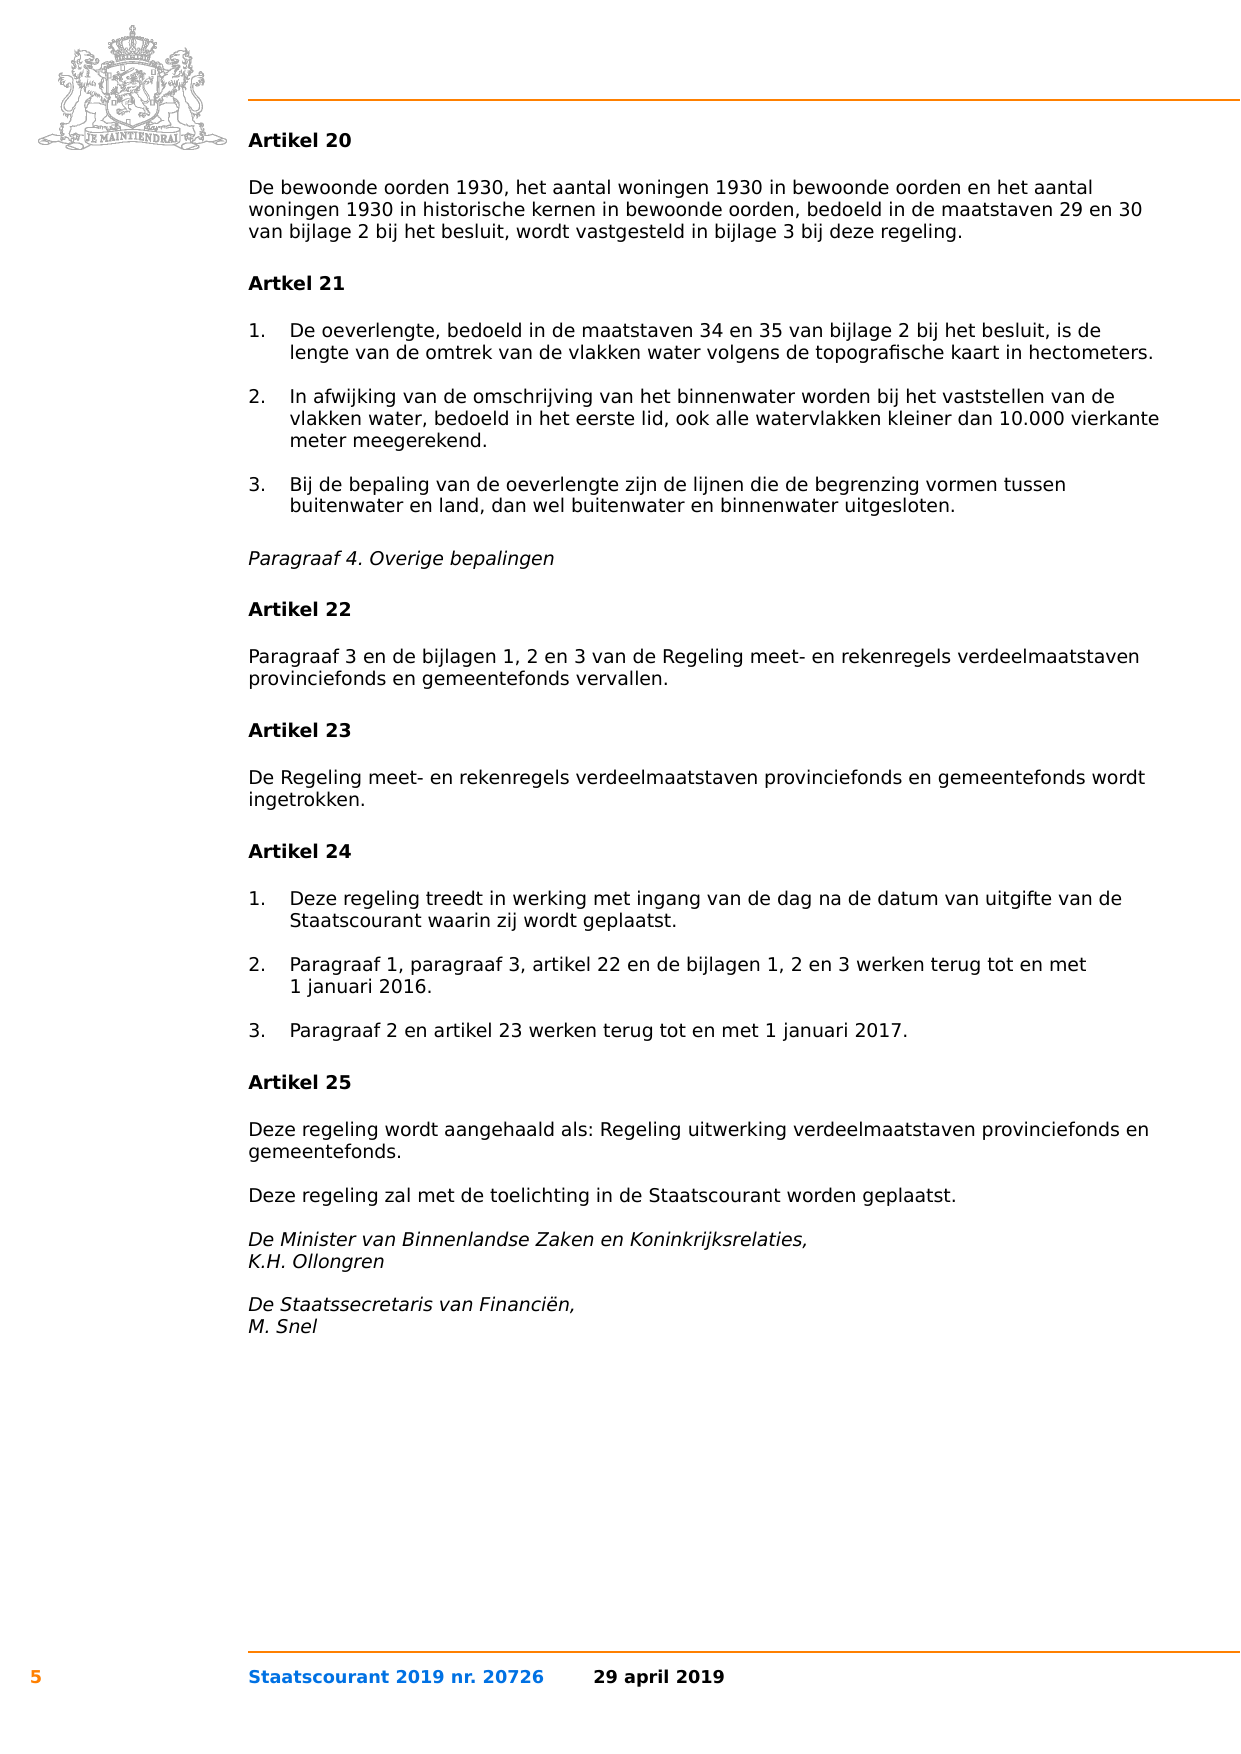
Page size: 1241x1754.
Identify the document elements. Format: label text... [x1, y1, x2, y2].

subtitle Artkel 21 [248, 273, 1163, 295]
text De Regeling meet- en rekenregels verdeelmaatstaven provinciefonds en gemeentefonds wordt ingetrokken. [248, 767, 1163, 811]
subtitle Artikel 23 [248, 720, 1163, 742]
text 3. Paragraaf 2 en artikel 23 werken terug tot en met 1 januari 2017. [248, 1020, 1163, 1042]
text Paragraaf 3 en de bijlagen 1, 2 en 3 van de Regeling meet- en rekenregels verdeelmaatstaven provinciefonds en gemeentefonds vervallen. [248, 646, 1163, 690]
text De Staatssecretaris van Financiën, M. Snel [248, 1294, 1163, 1338]
subtitle Artikel 25 [248, 1072, 1163, 1094]
picture [38, 25, 227, 150]
text 3. Bij de bepaling van de oeverlengte zijn de lijnen die de begrenzing vormen tussen buitenwater en land, dan wel buitenwater en binnenwater uitgesloten. [248, 473, 1163, 517]
text De Minister van Binnenlandse Zaken en Koninkrijksrelaties, K.H. Ollongren [248, 1228, 1163, 1272]
text 2. In afwijking van de omschrijving van het binnenwater worden bij het vaststellen van de vlakken water, bedoeld in het eerste lid, ook alle watervlakken kleiner dan 10.000 vierkante meter meegerekend. [248, 386, 1163, 452]
text 1. Deze regeling treedt in werking met ingang van de dag na de datum van uitgifte van de Staatscourant waarin zij wordt geplaatst. [248, 888, 1163, 932]
text Deze regeling wordt aangehaald als: Regeling uitwerking verdeelmaatstaven provinciefonds en gemeentefonds. [248, 1119, 1163, 1163]
subtitle Artikel 24 [248, 841, 1163, 863]
text Deze regeling zal met de toelichting in de Staatscourant worden geplaatst. [248, 1185, 1163, 1207]
text 2. Paragraaf 1, paragraaf 3, artikel 22 en de bijlagen 1, 2 en 3 werken terug tot en met 1 januari 2016. [248, 954, 1163, 998]
text De bewoonde oorden 1930, het aantal woningen 1930 in bewoonde oorden en het aantal woningen 1930 in historische kernen in bewoonde oorden, bedoeld in de maatstaven 29 en 30 van bijlage 2 bij het besluit, wordt vastgesteld in bijlage 3 bij deze regeling. [248, 177, 1163, 243]
text 1. De oeverlengte, bedoeld in de maatstaven 34 en 35 van bijlage 2 bij het besluit, is de lengte van de omtrek van de vlakken water volgens de topografische kaart in hectometers. [248, 320, 1163, 364]
subtitle Artikel 20 [248, 130, 1163, 152]
subtitle Paragraaf 4. Overige bepalingen [248, 547, 1163, 569]
subtitle Artikel 22 [248, 599, 1163, 621]
